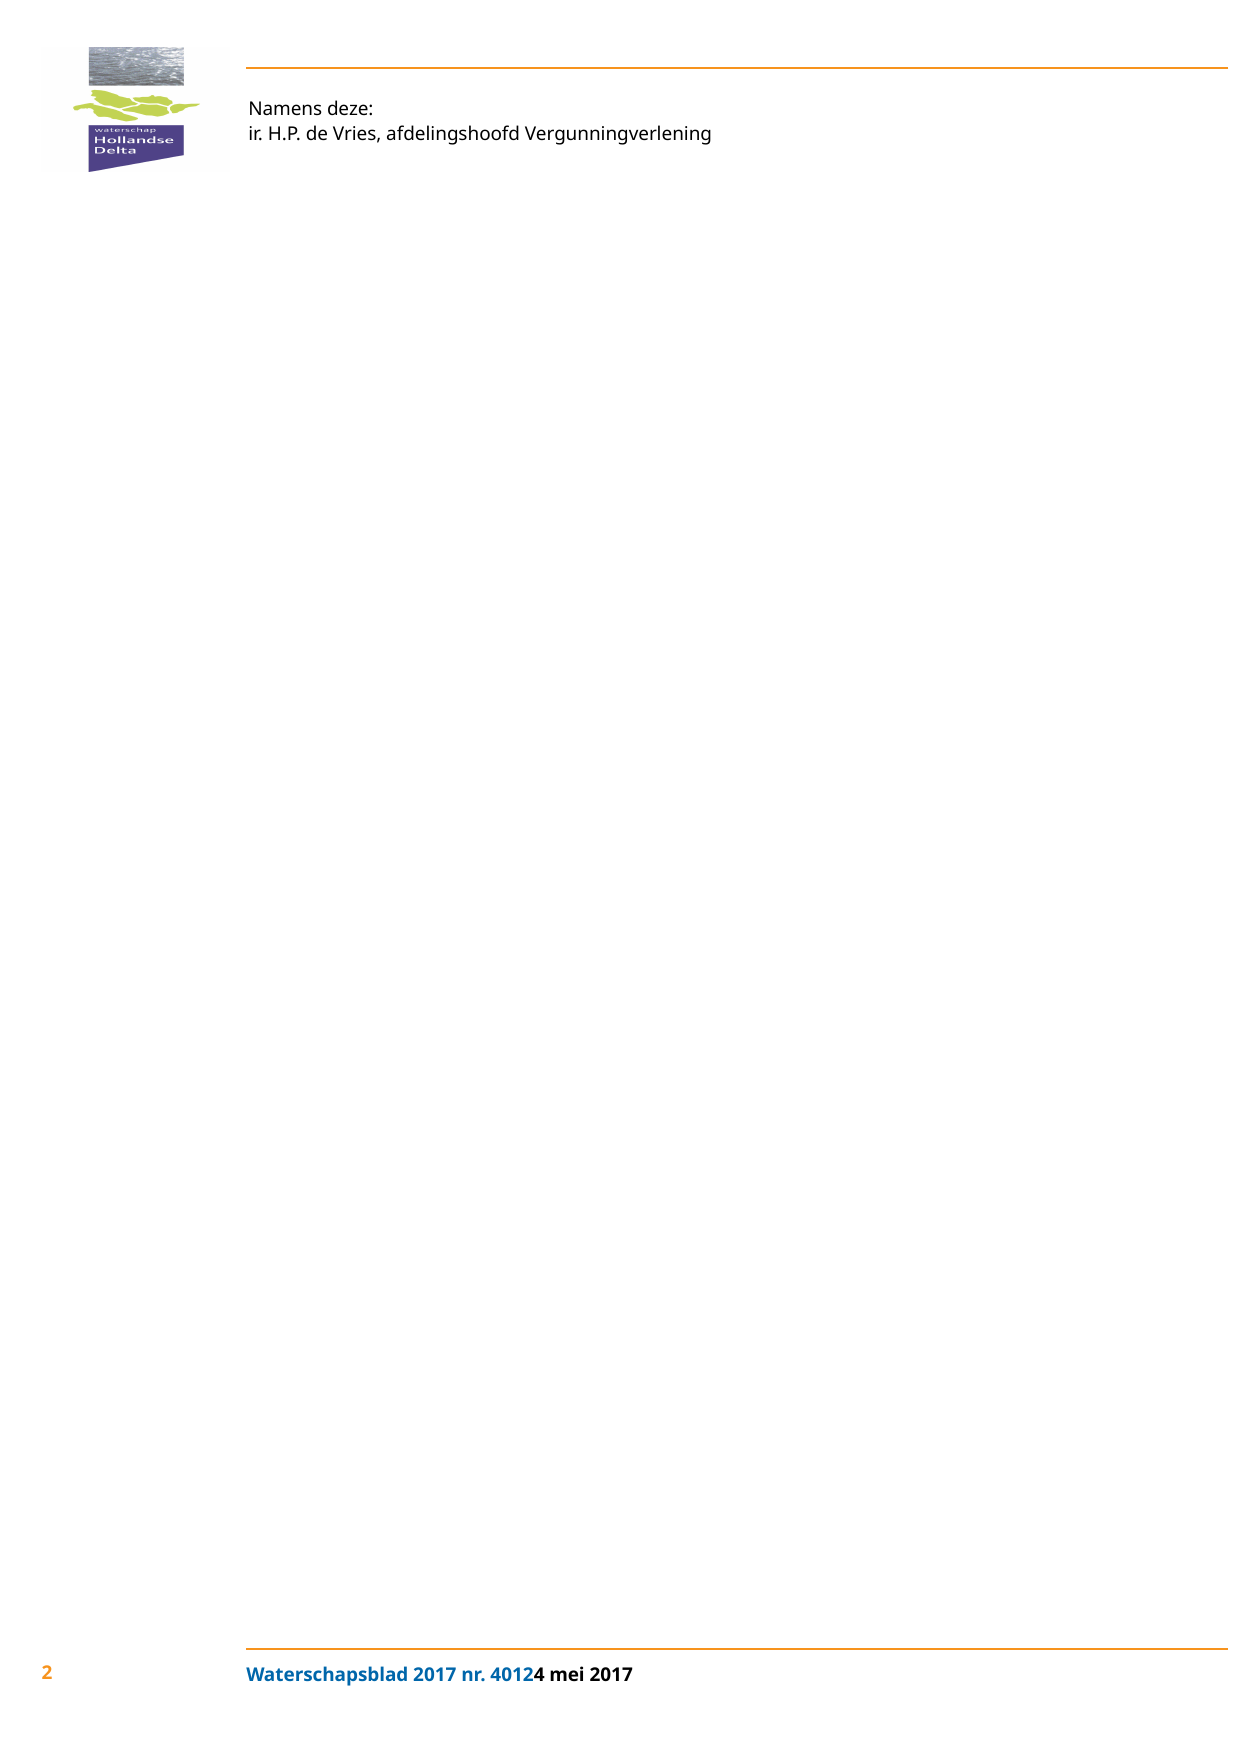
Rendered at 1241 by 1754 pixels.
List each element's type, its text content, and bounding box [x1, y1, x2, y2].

text ir. H.P. de Vries, afdelingshoofd Vergunningverlening [248, 121, 1152, 146]
picture [41, 47, 231, 172]
text Namens deze: [248, 95, 1152, 121]
